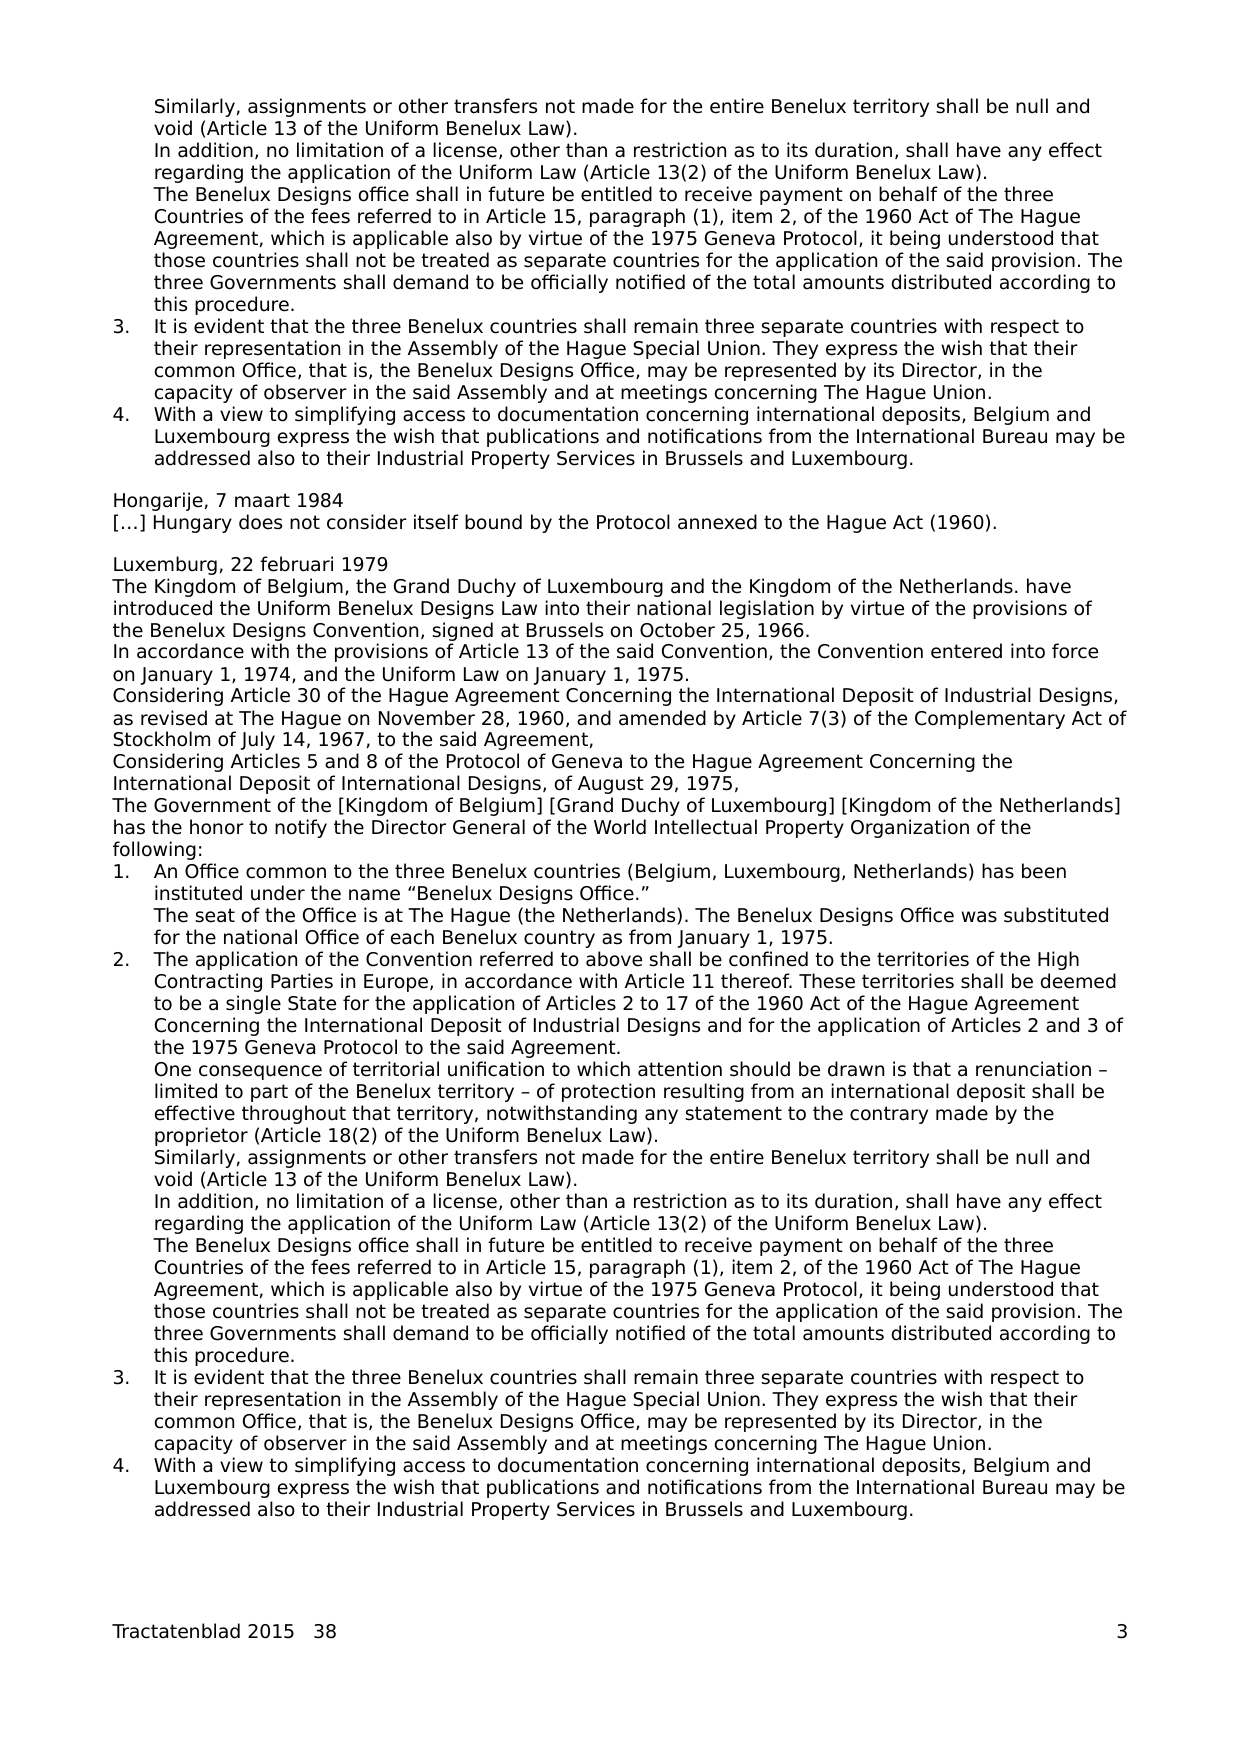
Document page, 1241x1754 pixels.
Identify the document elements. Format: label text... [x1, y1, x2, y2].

text Similarly, assignments or other transfers not made for the entire Benelux territory shall be null and void (Article 13 of the Uniform Benelux Law). [153, 96, 1128, 140]
text 2. The application of the Convention referred to above shall be confined to the territories of the High Contracting Parties in Europe, in accordance with Article 11 thereof. These territories shall be deemed to be a single State for the application of Articles 2 to 17 of the 1960 Act of the Hague Agreement Concerning the International Deposit of Industrial Designs and for the application of Articles 2 and 3 of the 1975 Geneva Protocol to the said Agreement. [112, 949, 1128, 1059]
text The Benelux Designs office shall in future be entitled to receive payment on behalf of the three Countries of the fees referred to in Article 15, paragraph (1), item 2, of the 1960 Act of The Hague Agreement, which is applicable also by virtue of the 1975 Geneva Protocol, it being understood that those countries shall not be treated as separate countries for the application of the said provision. The three Governments shall demand to be officially notified of the total amounts distributed according to this procedure. [153, 184, 1128, 316]
text 3. It is evident that the three Benelux countries shall remain three separate countries with respect to their representation in the Assembly of the Hague Special Union. They express the wish that their common Office, that is, the Benelux Designs Office, may be represented by its Director, in the capacity of observer in the said Assembly and at meetings concerning The Hague Union. [112, 316, 1128, 404]
text The Kingdom of Belgium, the Grand Duchy of Luxembourg and the Kingdom of the Netherlands. have introduced the Uniform Benelux Designs Law into their national legislation by virtue of the provisions of the Benelux Designs Convention, signed at Brussels on October 25, 1966. [112, 576, 1128, 641]
text Hongarije, 7 maart 1984 [112, 489, 1128, 512]
text 3. It is evident that the three Benelux countries shall remain three separate countries with respect to their representation in the Assembly of the Hague Special Union. They express the wish that their common Office, that is, the Benelux Designs Office, may be represented by its Director, in the capacity of observer in the said Assembly and at meetings concerning The Hague Union. [112, 1367, 1128, 1455]
text One consequence of territorial unification to which attention should be drawn is that a renunciation – limited to part of the Benelux territory – of protection resulting from an international deposit shall be effective throughout that territory, notwithstanding any statement to the contrary made by the proprietor (Article 18(2) of the Uniform Benelux Law). [153, 1059, 1128, 1147]
text 4. With a view to simplifying access to documentation concerning international deposits, Belgium and Luxembourg express the wish that publications and notifications from the International Bureau may be addressed also to their Industrial Property Services in Brussels and Luxembourg. [112, 404, 1128, 469]
text In addition, no limitation of a license, other than a restriction as to its duration, shall have any effect regarding the application of the Uniform Law (Article 13(2) of the Uniform Benelux Law). [153, 140, 1128, 184]
text The seat of the Office is at The Hague (the Netherlands). The Benelux Designs Office was substituted for the national Office of each Benelux country as from January 1, 1975. [153, 905, 1128, 949]
text In addition, no limitation of a license, other than a restriction as to its duration, shall have any effect regarding the application of the Uniform Law (Article 13(2) of the Uniform Benelux Law). [153, 1191, 1128, 1235]
text 1. An Office common to the three Benelux countries (Belgium, Luxembourg, Netherlands) has been instituted under the name “Benelux Designs Office.” [112, 861, 1128, 905]
text In accordance with the provisions of Article 13 of the said Convention, the Convention entered into force on January 1, 1974, and the Uniform Law on January 1, 1975. [112, 641, 1128, 685]
text Similarly, assignments or other transfers not made for the entire Benelux territory shall be null and void (Article 13 of the Uniform Benelux Law). [153, 1147, 1128, 1191]
text Considering Articles 5 and 8 of the Protocol of Geneva to the Hague Agreement Concerning the International Deposit of International Designs, of August 29, 1975, [112, 751, 1128, 795]
text 4. With a view to simplifying access to documentation concerning international deposits, Belgium and Luxembourg express the wish that publications and notifications from the International Bureau may be addressed also to their Industrial Property Services in Brussels and Luxembourg. [112, 1455, 1128, 1521]
text The Government of the [Kingdom of Belgium] [Grand Duchy of Luxembourg] [Kingdom of the Netherlands] has the honor to notify the Director General of the World Intellectual Property Organization of the following: [112, 795, 1128, 861]
text Considering Article 30 of the Hague Agreement Concerning the International Deposit of Industrial Designs, as revised at The Hague on November 28, 1960, and amended by Article 7(3) of the Complementary Act of Stockholm of July 14, 1967, to the said Agreement, [112, 685, 1128, 751]
text […] Hungary does not consider itself bound by the Protocol annexed to the Hague Act (1960). [112, 512, 1128, 533]
text Luxemburg, 22 februari 1979 [112, 553, 1128, 576]
text The Benelux Designs office shall in future be entitled to receive payment on behalf of the three Countries of the fees referred to in Article 15, paragraph (1), item 2, of the 1960 Act of The Hague Agreement, which is applicable also by virtue of the 1975 Geneva Protocol, it being understood that those countries shall not be treated as separate countries for the application of the said provision. The three Governments shall demand to be officially notified of the total amounts distributed according to this procedure. [153, 1235, 1128, 1367]
